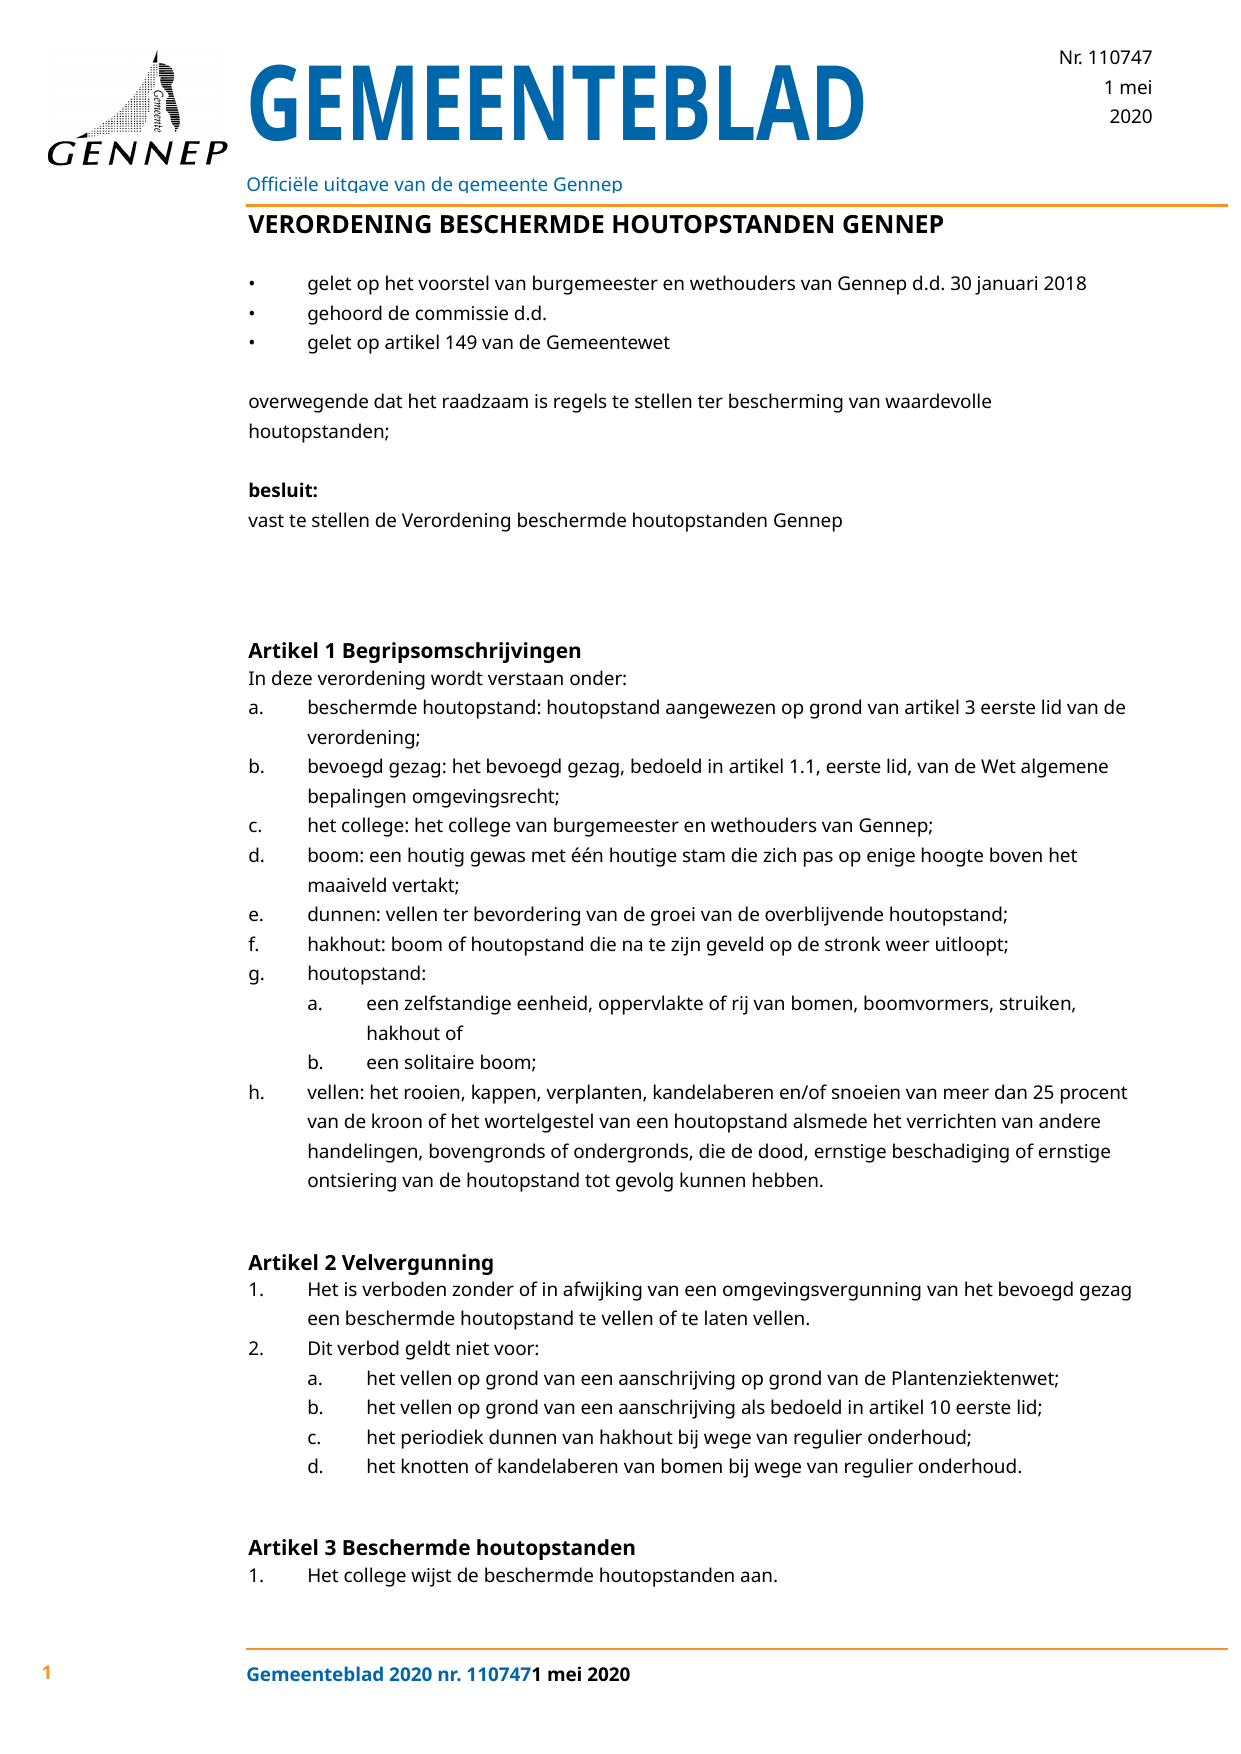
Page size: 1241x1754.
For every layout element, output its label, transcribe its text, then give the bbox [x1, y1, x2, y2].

text Artikel 2 Velvergunning [248, 1248, 1152, 1276]
text besluit: [248, 477, 1152, 503]
list gelet op het voorstel van burgemeester en wethouders van Gennep d.d. 30 januari 2018 [248, 270, 1152, 296]
text houtopstanden; [248, 418, 1152, 444]
list een zelfstandige eenheid, oppervlakte of rij van bomen, boomvormers, struiken, hakhout of [307, 990, 1152, 1045]
list houtopstand: [248, 961, 1152, 986]
text Artikel 3 Beschermde houtopstanden [248, 1533, 1152, 1562]
list gehoord de commissie d.d. [248, 300, 1152, 326]
list boom: een houtig gewas met één houtige stam die zich pas op enige hoogte boven het maaiveld vertakt; [248, 842, 1152, 897]
list Dit verbod geldt niet voor: [248, 1335, 1152, 1361]
text overwegende dat het raadzaam is regels te stellen ter bescherming van waardevolle [248, 389, 1152, 414]
list het vellen op grond van een aanschrijving op grond van de Plantenziektenwet; [307, 1365, 1152, 1391]
list vellen: het rooien, kappen, verplanten, kandelaberen en/of snoeien van meer dan 25 procent van de kroon of het wortelgestel van een houtopstand alsmede het verrichten van andere handelingen, bovengronds of ondergronds, die de dood, ernstige beschadiging of ernstige ontsiering van de houtopstand tot gevolg kunnen hebben. [248, 1079, 1152, 1193]
list bevoegd gezag: het bevoegd gezag, bedoeld in artikel 1.1, eerste lid, van de Wet algemene bepalingen omgevingsrecht; [248, 753, 1152, 809]
list het vellen op grond van een aanschrijving als bedoeld in artikel 10 eerste lid; [307, 1394, 1152, 1420]
list het periodiek dunnen van hakhout bij wege van regulier onderhoud; [307, 1424, 1152, 1450]
list een solitaire boom; [307, 1049, 1152, 1075]
list beschermde houtopstand: houtopstand aangewezen op grond van artikel 3 eerste lid van de verordening; [248, 694, 1152, 749]
text vast te stellen de Verordening beschermde houtopstanden Gennep [248, 507, 1152, 533]
list Het is verboden zonder of in afwijking van een omgevingsvergunning van het bevoegd gezag een beschermde houtopstand te vellen of te laten vellen. [248, 1276, 1152, 1331]
list het college: het college van burgemeester en wethouders van Gennep; [248, 813, 1152, 838]
list Het college wijst de beschermde houtopstanden aan. [248, 1562, 1152, 1588]
text Artikel 1 Begripsomschrijvingen [248, 636, 1152, 665]
picture [41, 47, 231, 172]
list hakhout: boom of houtopstand die na te zijn geveld op de stronk weer uitloopt; [248, 931, 1152, 957]
list dunnen: vellen ter bevordering van de groei van de overblijvende houtopstand; [248, 901, 1152, 927]
text In deze verordening wordt verstaan onder: [248, 665, 1152, 690]
list het knotten of kandelaberen van bomen bij wege van regulier onderhoud. [307, 1453, 1152, 1479]
text VERORDENING BESCHERMDE HOUTOPSTANDEN GENNEP [248, 207, 1152, 241]
list gelet op artikel 149 van de Gemeentewet [248, 329, 1152, 355]
